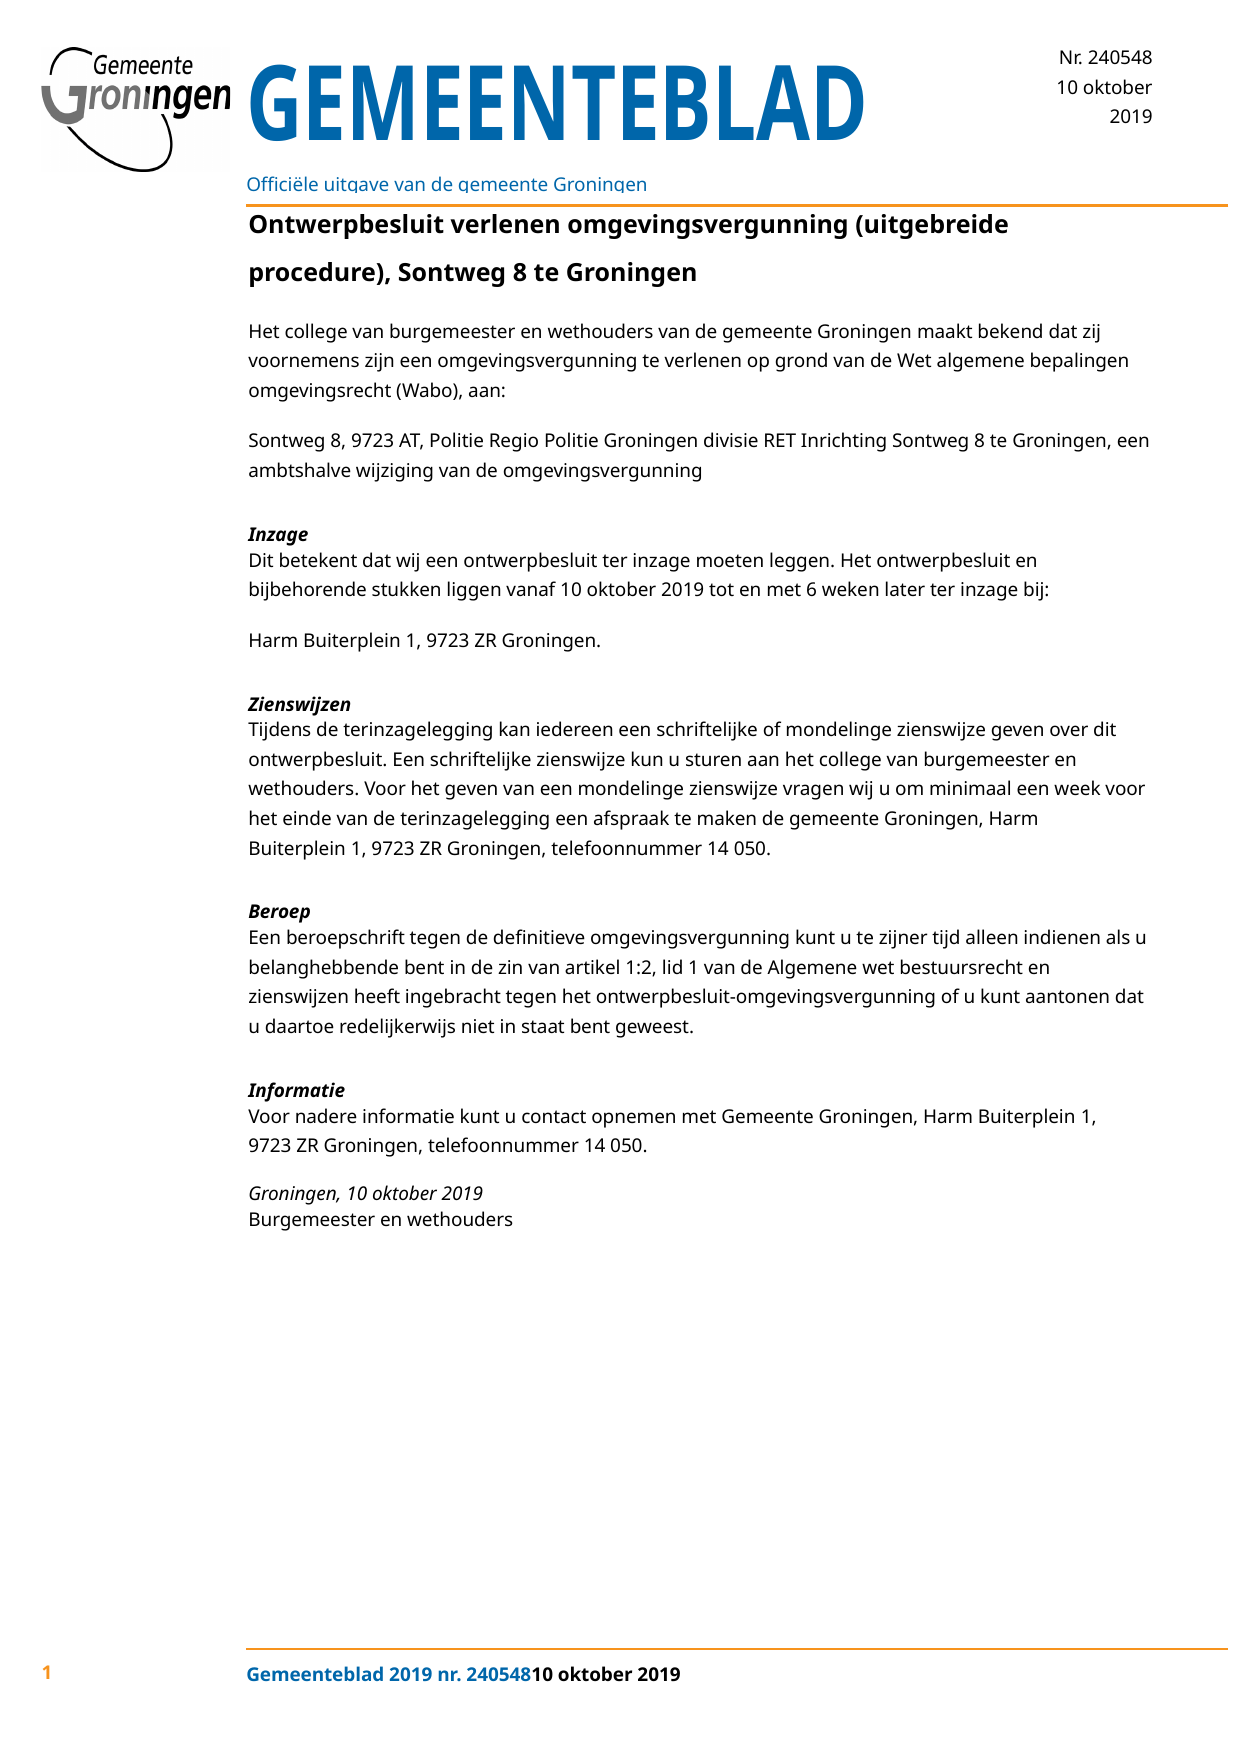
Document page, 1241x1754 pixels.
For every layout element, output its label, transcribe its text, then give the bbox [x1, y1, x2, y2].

text Dit betekent dat wij een ontwerpbesluit ter inzage moeten leggen. Het ontwerpbesluit en bijbehorende stukken liggen vanaf 10 oktober 2019 tot en met 6 weken later ter inzage bij: [248, 547, 1152, 602]
text Ontwerpbesluit verlenen omgevingsvergunning (uitgebreide procedure), Sontweg 8 te Groningen [248, 207, 1152, 288]
text Groningen, 10 oktober 2019 [248, 1180, 1152, 1206]
text Burgemeester en wethouders [248, 1206, 1152, 1232]
text Beroep [248, 899, 1152, 924]
text Een beroepschrift tegen de definitieve omgevingsvergunning kunt u te zijner tijd alleen indienen als u belanghebbende bent in de zin van artikel 1:2, lid 1 van de Algemene wet bestuursrecht en zienswijzen heeft ingebracht tegen het ontwerpbesluit-omgevingsvergunning of u kunt aantonen dat u daartoe redelijkerwijs niet in staat bent geweest. [248, 924, 1152, 1039]
picture [41, 47, 231, 172]
text Het college van burgemeester en wethouders van de gemeente Groningen maakt bekend dat zij voornemens zijn een omgevingsvergunning te verlenen op grond van de Wet algemene bepalingen omgevingsrecht (Wabo), aan: [248, 318, 1152, 403]
text Voor nadere informatie kunt u contact opnemen met Gemeente Groningen, Harm Buiterplein 1, 9723 ZR Groningen, telefoonnummer 14 050. [248, 1103, 1152, 1158]
text Zienswijzen [248, 691, 1152, 716]
text Inzage [248, 521, 1152, 547]
text Informatie [248, 1077, 1152, 1103]
text Sontweg 8, 9723 AT, Politie Regio Politie Groningen divisie RET Inrichting Sontweg 8 te Groningen, een ambtshalve wijziging van de omgevingsvergunning [248, 427, 1152, 483]
text Harm Buiterplein 1, 9723 ZR Groningen. [248, 627, 1152, 652]
text Tijdens de terinzagelegging kan iedereen een schriftelijke of mondelinge zienswijze geven over dit ontwerpbesluit. Een schriftelijke zienswijze kun u sturen aan het college van burgemeester en wethouders. Voor het geven van een mondelinge zienswijze vragen wij u om minimaal een week voor het einde van de terinzagelegging een afspraak te maken de gemeente Groningen, Harm Buiterplein 1, 9723 ZR Groningen, telefoonnummer 14 050. [248, 716, 1152, 861]
